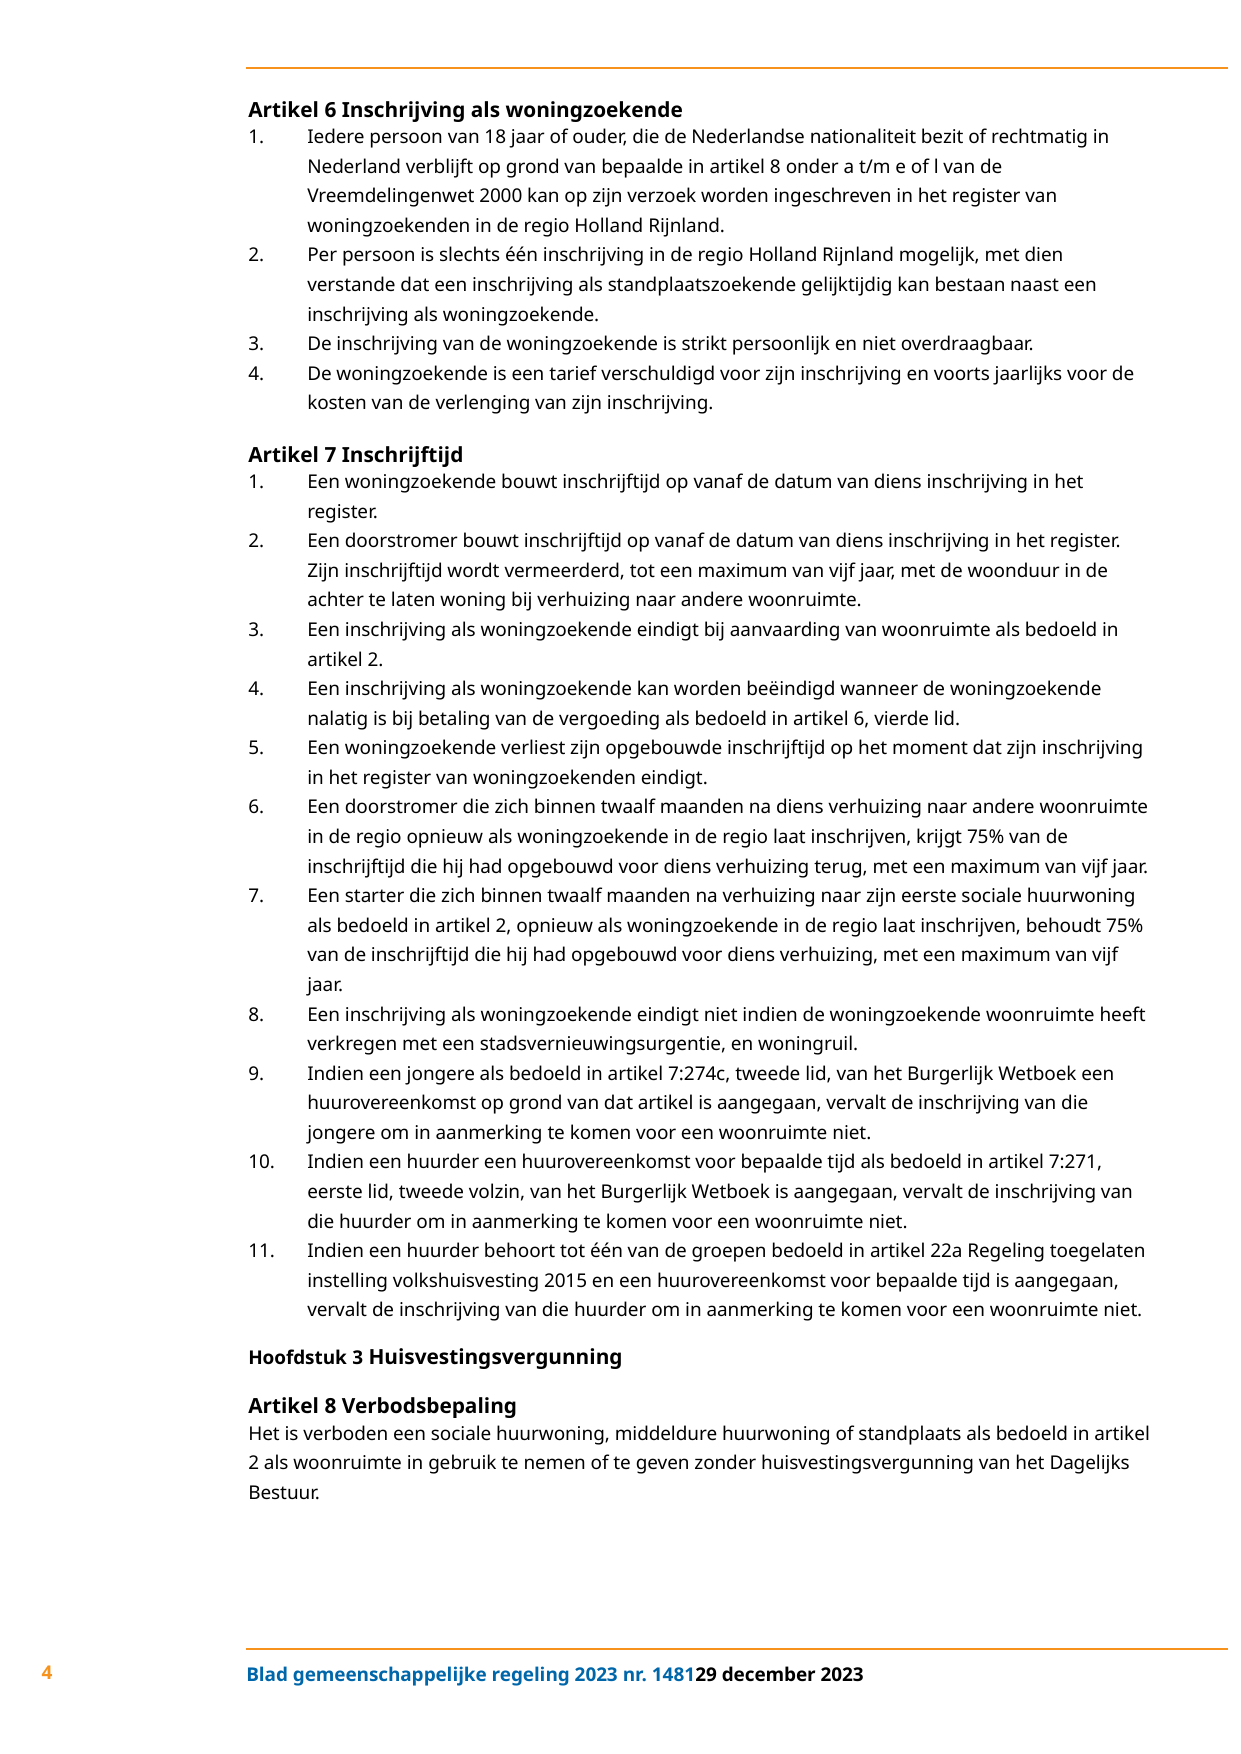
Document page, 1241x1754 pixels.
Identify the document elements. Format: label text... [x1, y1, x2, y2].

list Een woningzoekende verliest zijn opgebouwde inschrijftijd op het moment dat zijn inschrijving in het register van woningzoekenden eindigt. [248, 734, 1152, 790]
list Een inschrijving als woningzoekende eindigt bij aanvaarding van woonruimte als bedoeld in artikel 2. [248, 616, 1152, 672]
text Artikel 8 Verbodsbepaling [248, 1392, 1152, 1420]
list Iedere persoon van 18 jaar of ouder, die de Nederlandse nationaliteit bezit of rechtmatig in Nederland verblijft op grond van bepaalde in artikel 8 onder a t/m e of l van de Vreemdelingenwet 2000 kan op zijn verzoek worden ingeschreven in het register van woningzoekenden in de regio Holland Rijnland. [248, 123, 1152, 238]
list Per persoon is slechts één inschrijving in de regio Holland Rijnland mogelijk, met dien verstande dat een inschrijving als standplaatszoekende gelijktijdig kan bestaan naast een inschrijving als woningzoekende. [248, 242, 1152, 326]
text Hoofdstuk 3 Huisvestingsvergunning [248, 1342, 1152, 1371]
list Een inschrijving als woningzoekende eindigt niet indien de woningzoekende woonruimte heeft verkregen met een stadsvernieuwingsurgentie, en woningruil. [248, 1001, 1152, 1056]
text Artikel 6 Inschrijving als woningzoekende [248, 95, 1152, 123]
list Een starter die zich binnen twaalf maanden na verhuizing naar zijn eerste sociale huurwoning als bedoeld in artikel 2, opnieuw als woningzoekende in de regio laat inschrijven, behoudt 75% van de inschrijftijd die hij had opgebouwd voor diens verhuizing, met een maximum van vijf jaar. [248, 882, 1152, 997]
text Het is verboden een sociale huurwoning, middeldure huurwoning of standplaats als bedoeld in artikel 2 als woonruimte in gebruik te nemen of te geven zonder huisvestingsvergunning van het Dagelijks Bestuur. [248, 1420, 1152, 1505]
list Indien een huurder behoort tot één van de groepen bedoeld in artikel 22a Regeling toegelaten instelling volkshuisvesting 2015 en een huurovereenkomst voor bepaalde tijd is aangegaan, vervalt de inschrijving van die huurder om in aanmerking te komen voor een woonruimte niet. [248, 1237, 1152, 1322]
list Een inschrijving als woningzoekende kan worden beëindigd wanneer de woningzoekende nalatig is bij betaling van de vergoeding als bedoeld in artikel 6, vierde lid. [248, 675, 1152, 731]
list Indien een huurder een huurovereenkomst voor bepaalde tijd als bedoeld in artikel 7:271, eerste lid, tweede volzin, van het Burgerlijk Wetboek is aangegaan, vervalt de inschrijving van die huurder om in aanmerking te komen voor een woonruimte niet. [248, 1149, 1152, 1234]
list De woningzoekende is een tarief verschuldigd voor zijn inschrijving en voorts jaarlijks voor de kosten van de verlenging van zijn inschrijving. [248, 360, 1152, 415]
list De inschrijving van de woningzoekende is strikt persoonlijk en niet overdraagbaar. [248, 330, 1152, 356]
text Artikel 7 Inschrijftijd [248, 440, 1152, 468]
list Indien een jongere als bedoeld in artikel 7:274c, tweede lid, van het Burgerlijk Wetboek een huurovereenkomst op grond van dat artikel is aangegaan, vervalt de inschrijving van die jongere om in aanmerking te komen voor een woonruimte niet. [248, 1060, 1152, 1145]
list Een doorstromer bouwt inschrijftijd op vanaf de datum van diens inschrijving in het register. Zijn inschrijftijd wordt vermeerderd, tot een maximum van vijf jaar, met de woonduur in de achter te laten woning bij verhuizing naar andere woonruimte. [248, 527, 1152, 612]
picture [41, 47, 231, 172]
list Een doorstromer die zich binnen twaalf maanden na diens verhuizing naar andere woonruimte in de regio opnieuw als woningzoekende in de regio laat inschrijven, krijgt 75% van de inschrijftijd die hij had opgebouwd voor diens verhuizing terug, met een maximum van vijf jaar. [248, 794, 1152, 879]
list Een woningzoekende bouwt inschrijftijd op vanaf de datum van diens inschrijving in het register. [248, 468, 1152, 524]
